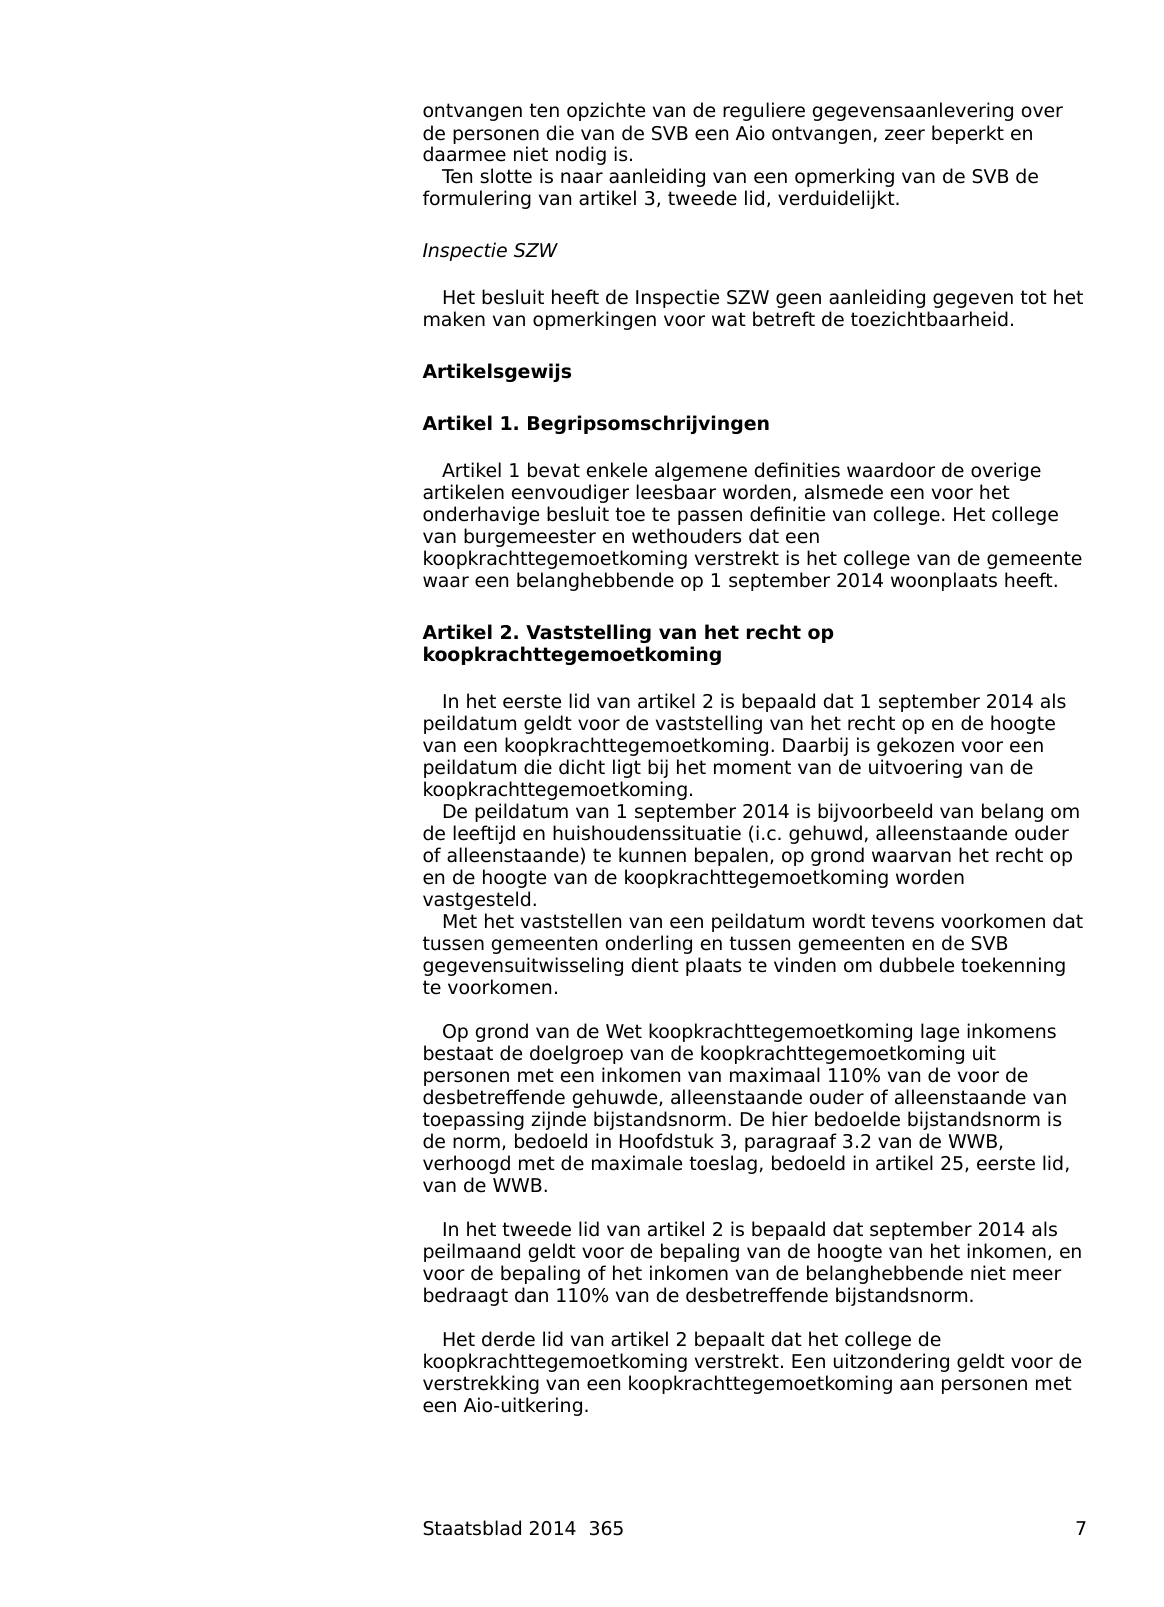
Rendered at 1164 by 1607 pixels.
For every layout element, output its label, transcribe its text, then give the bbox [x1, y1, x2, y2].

text Met het vaststellen van een peildatum wordt tevens voorkomen dat tussen gemeenten onderling en tussen gemeenten en de SVB gegevensuitwisseling dient plaats te vinden om dubbele toekenning te voorkomen. [422, 911, 1087, 999]
subtitle Artikel 1. Begripsomschrijvingen [422, 413, 1087, 435]
text In het eerste lid van artikel 2 is bepaald dat 1 september 2014 als peildatum geldt voor de vaststelling van het recht op en de hoogte van een koopkrachttegemoetkoming. Daarbij is gekozen voor een peildatum die dicht ligt bij het moment van de uitvoering van de koopkrachttegemoetkoming. [422, 691, 1087, 801]
text Het derde lid van artikel 2 bepaalt dat het college de koopkrachttegemoetkoming verstrekt. Een uitzondering geldt voor de verstrekking van een koopkrachttegemoetkoming aan personen met een Aio-uitkering. [422, 1329, 1087, 1417]
text Artikel 1 bevat enkele algemene definities waardoor de overige artikelen eenvoudiger leesbaar worden, alsmede een voor het onderhavige besluit toe te passen definitie van college. Het college van burgemeester en wethouders dat een koopkrachttegemoetkoming verstrekt is het college van de gemeente waar een belanghebbende op 1 september 2014 woonplaats heeft. [422, 460, 1087, 592]
text Ten slotte is naar aanleiding van een opmerking van de SVB de formulering van artikel 3, tweede lid, verduidelijkt. [422, 166, 1087, 210]
text De peildatum van 1 september 2014 is bijvoorbeeld van belang om de leeftijd en huishoudenssituatie (i.c. gehuwd, alleenstaande ouder of alleenstaande) te kunnen bepalen, op grond waarvan het recht op en de hoogte van de koopkrachttegemoetkoming worden vastgesteld. [422, 801, 1087, 911]
subtitle Artikelsgewijs [422, 361, 1087, 383]
text Op grond van de Wet koopkrachttegemoetkoming lage inkomens bestaat de doelgroep van de koopkrachttegemoetkoming uit personen met een inkomen van maximaal 110% van de voor de desbetreffende gehuwde, alleenstaande ouder of alleenstaande van toepassing zijnde bijstandsnorm. De hier bedoelde bijstandsnorm is de norm, bedoeld in Hoofdstuk 3, paragraaf 3.2 van de WWB, verhoogd met de maximale toeslag, bedoeld in artikel 25, eerste lid, van de WWB. [422, 1021, 1087, 1197]
subtitle Artikel 2. Vaststelling van het recht op koopkrachttegemoetkoming [422, 622, 1087, 666]
text Het besluit heeft de Inspectie SZW geen aanleiding gegeven tot het maken van opmerkingen voor wat betreft de toezichtbaarheid. [422, 287, 1087, 331]
subtitle Inspectie SZW [422, 240, 1087, 262]
text In het tweede lid van artikel 2 is bepaald dat september 2014 als peilmaand geldt voor de bepaling van de hoogte van het inkomen, en voor de bepaling of het inkomen van de belanghebbende niet meer bedraagt dan 110% van de desbetreffende bijstandsnorm. [422, 1219, 1087, 1307]
text ontvangen ten opzichte van de reguliere gegevensaanlevering over de personen die van de SVB een Aio ontvangen, zeer beperkt en daarmee niet nodig is. [422, 100, 1087, 166]
